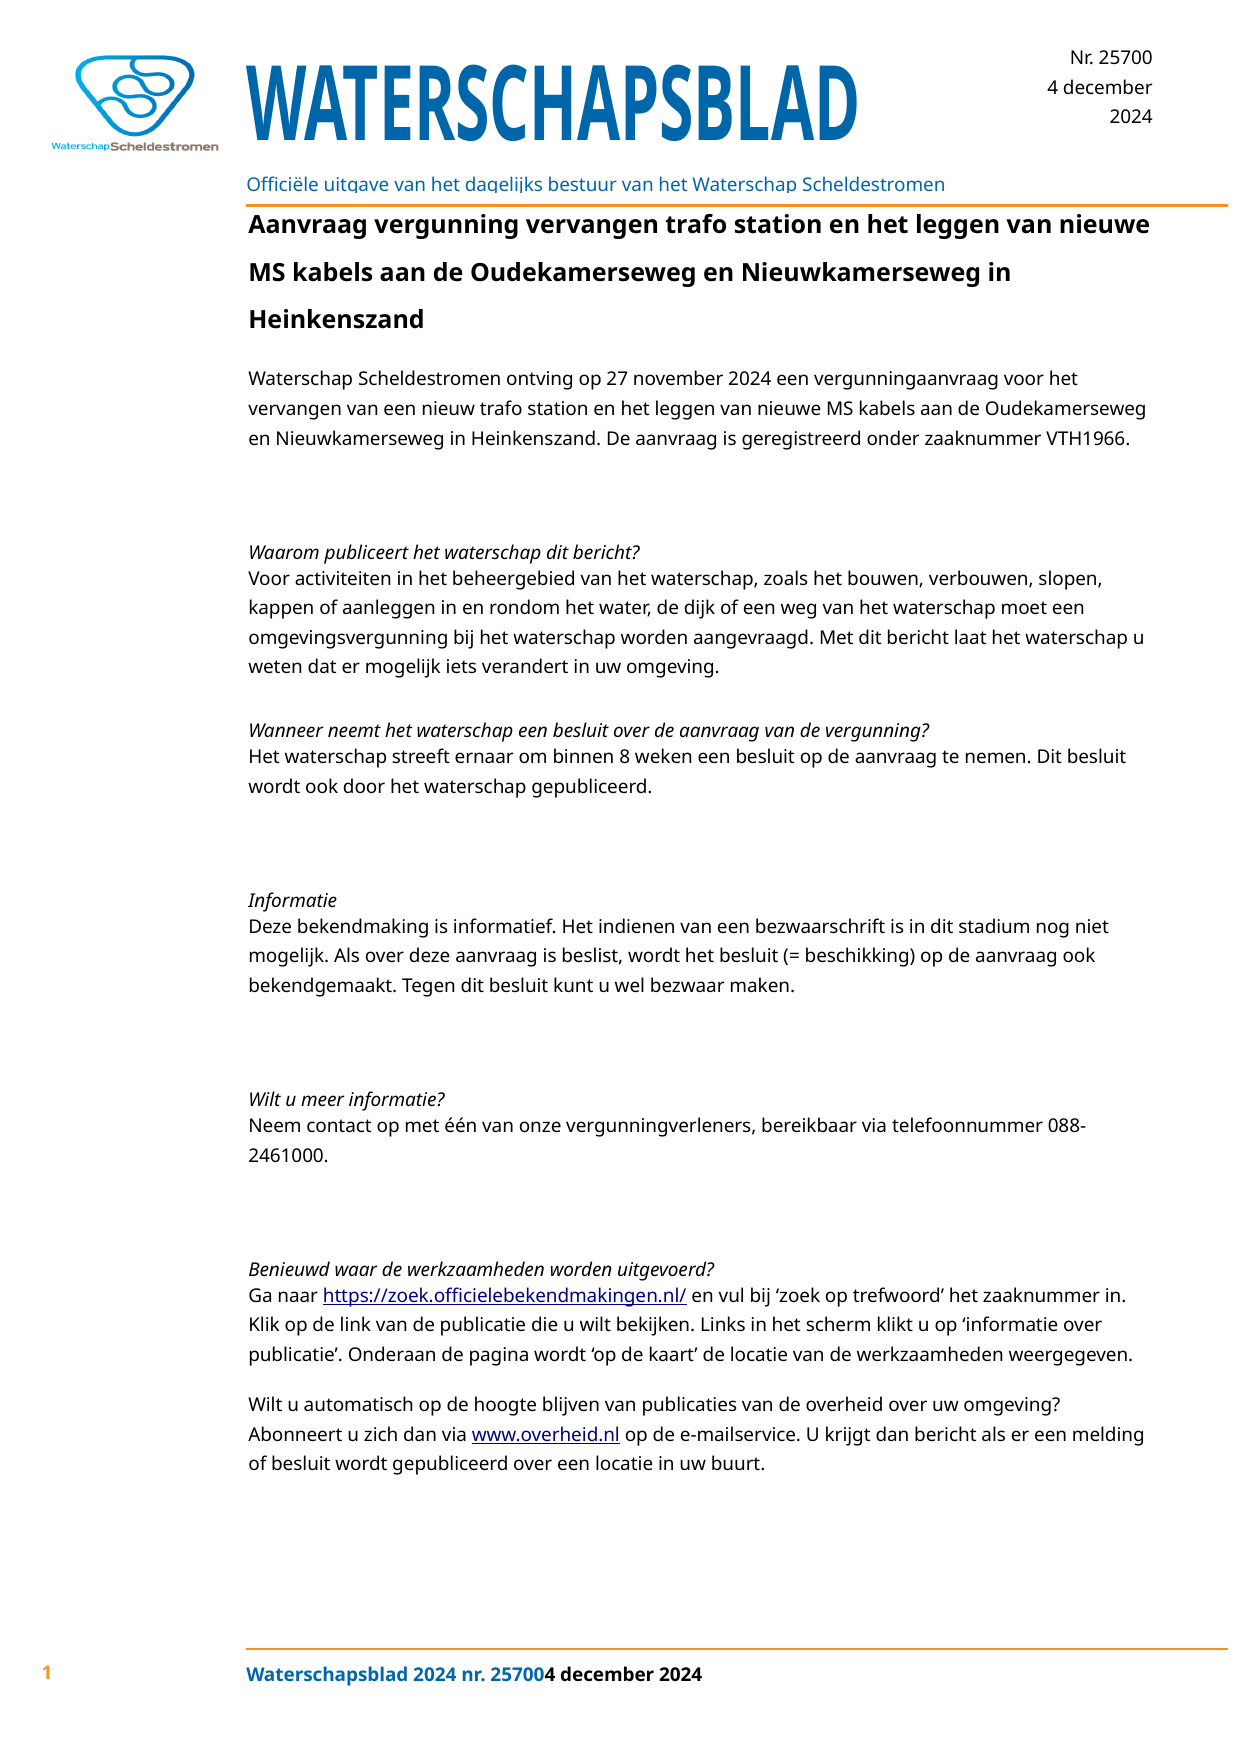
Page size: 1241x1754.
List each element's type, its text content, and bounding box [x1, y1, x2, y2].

text Deze bekendmaking is informatief. Het indienen van een bezwaarschrift is in dit stadium nog niet mogelijk. Als over deze aanvraag is beslist, wordt het besluit (= beschikking) op de aanvraag ook bekendgemaakt. Tegen dit besluit kunt u wel bezwaar maken. [248, 913, 1152, 998]
text Neem contact op met één van onze vergunningverleners, bereikbaar via telefoonnummer 088-2461000. [248, 1112, 1152, 1167]
text Ga naar https://zoek.officielebekendmakingen.nl/ en vul bij ‘zoek op trefwoord’ het zaaknummer in. Klik op de link van de publicatie die u wilt bekijken. Links in het scherm klikt u op ‘informatie over publicatie’. Onderaan de pagina wordt ‘op de kaart’ de locatie van de werkzaamheden weergegeven. [248, 1282, 1152, 1367]
picture [41, 47, 231, 172]
text Informatie [248, 887, 1152, 913]
text Waarom publiceert het waterschap dit bericht? [248, 539, 1152, 565]
text Wanneer neemt het waterschap een besluit over de aanvraag van de vergunning? [248, 717, 1152, 743]
text Waterschap Scheldestromen ontving op 27 november 2024 een vergunningaanvraag voor het vervangen van een nieuw trafo station en het leggen van nieuwe MS kabels aan de Oudekamerseweg en Nieuwkamerseweg in Heinkenszand. De aanvraag is geregistreerd onder zaaknummer VTH1966. [248, 366, 1152, 450]
text Het waterschap streeft ernaar om binnen 8 weken een besluit op de aanvraag te nemen. Dit besluit wordt ook door het waterschap gepubliceerd. [248, 743, 1152, 798]
text Wilt u meer informatie? [248, 1086, 1152, 1112]
text Aanvraag vergunning vervangen trafo station en het leggen van nieuwe MS kabels aan de Oudekamerseweg en Nieuwkamerseweg in Heinkenszand [248, 207, 1152, 336]
text Benieuwd waar de werkzaamheden worden uitgevoerd? [248, 1256, 1152, 1282]
text Wilt u automatisch op de hoogte blijven van publicaties van de overheid over uw omgeving? Abonneert u zich dan via www.overheid.nl op de e-mailservice. U krijgt dan bericht als er een melding of besluit wordt gepubliceerd over een locatie in uw buurt. [248, 1391, 1152, 1476]
text Voor activiteiten in het beheergebied van het waterschap, zoals het bouwen, verbouwen, slopen, kappen of aanleggen in en rondom het water, de dijk of een weg van het waterschap moet een omgevingsvergunning bij het waterschap worden aangevraagd. Met dit bericht laat het waterschap u weten dat er mogelijk iets verandert in uw omgeving. [248, 565, 1152, 679]
